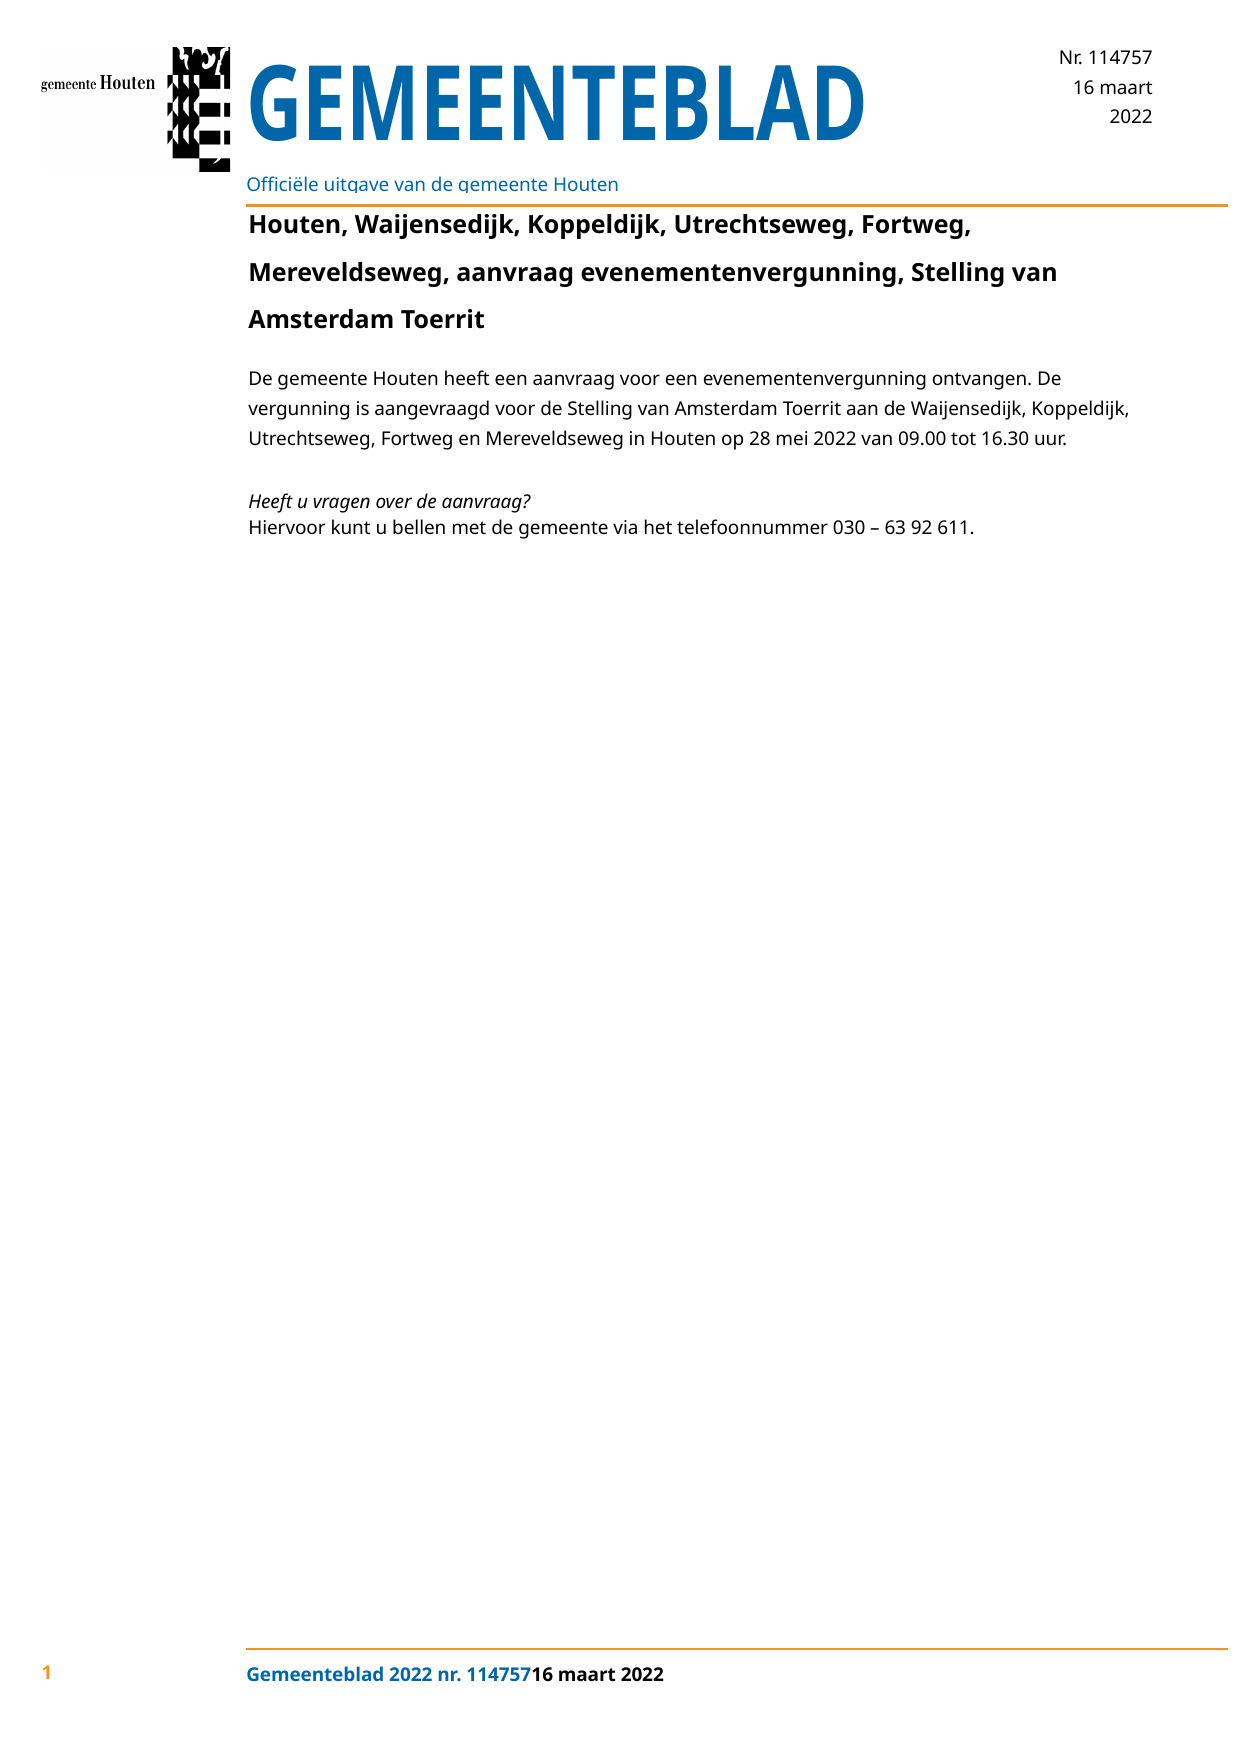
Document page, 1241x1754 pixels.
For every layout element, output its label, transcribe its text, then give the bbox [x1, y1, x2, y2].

picture [41, 47, 231, 172]
text Hiervoor kunt u bellen met de gemeente via het telefoonnummer 030 – 63 92 611. [248, 514, 1152, 540]
text Houten, Waijensedijk, Koppeldijk, Utrechtseweg, Fortweg, Mereveldseweg, aanvraag evenementenvergunning, Stelling van Amsterdam Toerrit [248, 207, 1152, 336]
text De gemeente Houten heeft een aanvraag voor een evenementenvergunning ontvangen. De vergunning is aangevraagd voor de Stelling van Amsterdam Toerrit aan de Waijensedijk, Koppeldijk, Utrechtseweg, Fortweg en Mereveldseweg in Houten op 28 mei 2022 van 09.00 tot 16.30 uur. [248, 366, 1152, 450]
text Heeft u vragen over de aanvraag? [248, 489, 1152, 514]
